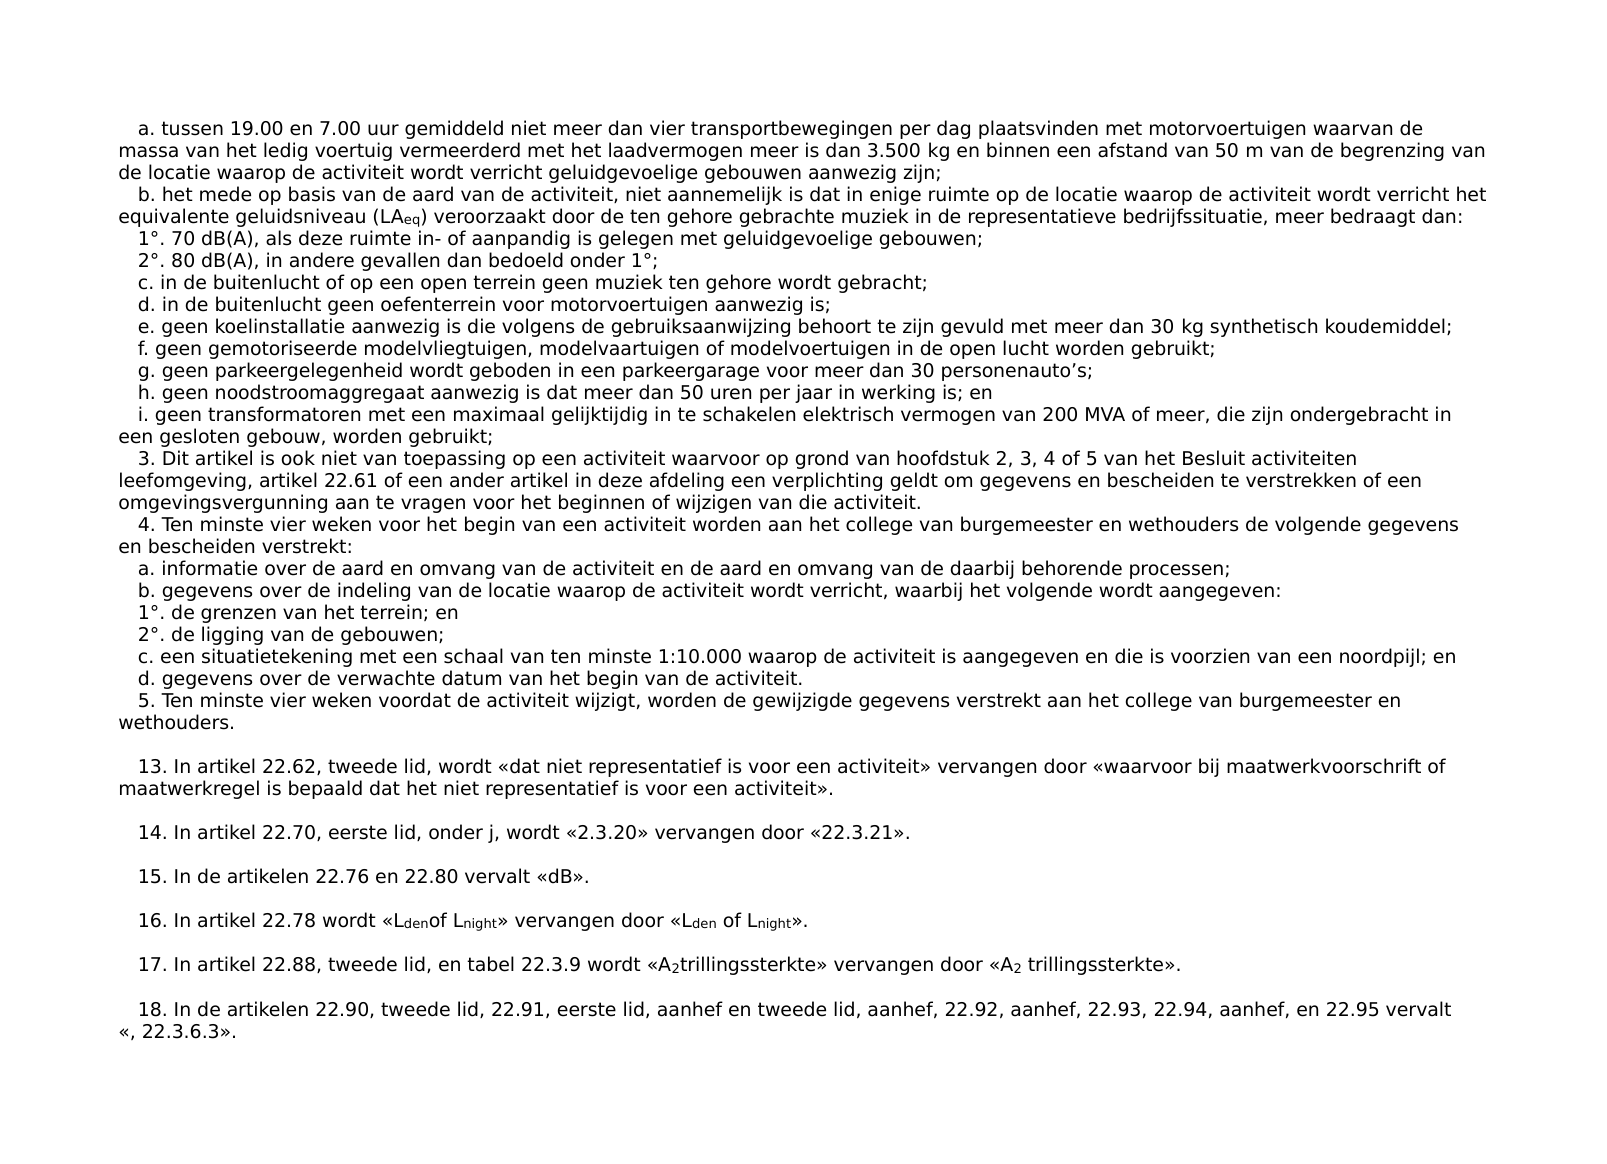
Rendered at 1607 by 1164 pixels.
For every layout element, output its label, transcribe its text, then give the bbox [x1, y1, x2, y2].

text c. een situatietekening met een schaal van ten minste 1:10.000 waarop de activiteit is aangegeven en die is voorzien van een noordpijl; en [118, 646, 1488, 668]
text b. het mede op basis van de aard van de activiteit, niet aannemelijk is dat in enige ruimte op de locatie waarop de activiteit wordt verricht het equivalente geluidsniveau (LAeq) veroorzaakt door de ten gehore gebrachte muziek in de representatieve bedrijfssituatie, meer bedraagt dan: [118, 184, 1488, 228]
text g. geen parkeergelegenheid wordt geboden in een parkeergarage voor meer dan 30 personenauto’s; [118, 360, 1488, 382]
text 15. In de artikelen 22.76 en 22.80 vervalt «dB». [118, 866, 1488, 888]
text d. in de buitenlucht geen oefenterrein voor motorvoertuigen aanwezig is; [118, 294, 1488, 316]
text f. geen gemotoriseerde modelvliegtuigen, modelvaartuigen of modelvoertuigen in de open lucht worden gebruikt; [118, 338, 1488, 360]
text 18. In de artikelen 22.90, tweede lid, 22.91, eerste lid, aanhef en tweede lid, aanhef, 22.92, aanhef, 22.93, 22.94, aanhef, en 22.95 vervalt «, 22.3.6.3». [118, 998, 1488, 1042]
text 16. In artikel 22.78 wordt «Ldenof Lnight» vervangen door «Lden of Lnight». [118, 910, 1488, 932]
text i. geen transformatoren met een maximaal gelijktijdig in te schakelen elektrisch vermogen van 200 MVA of meer, die zijn ondergebracht in een gesloten gebouw, worden gebruikt; [118, 404, 1488, 448]
text e. geen koelinstallatie aanwezig is die volgens de gebruiksaanwijzing behoort te zijn gevuld met meer dan 30 kg synthetisch koudemiddel; [118, 316, 1488, 338]
text 1°. 70 dB(A), als deze ruimte in- of aanpandig is gelegen met geluidgevoelige gebouwen; [118, 228, 1488, 250]
text a. tussen 19.00 en 7.00 uur gemiddeld niet meer dan vier transportbewegingen per dag plaatsvinden met motorvoertuigen waarvan de massa van het ledig voertuig vermeerderd met het laadvermogen meer is dan 3.500 kg en binnen een afstand van 50 m van de begrenzing van de locatie waarop de activiteit wordt verricht geluidgevoelige gebouwen aanwezig zijn; [118, 118, 1488, 184]
text b. gegevens over de indeling van de locatie waarop de activiteit wordt verricht, waarbij het volgende wordt aangegeven: [118, 580, 1488, 602]
text h. geen noodstroomaggregaat aanwezig is dat meer dan 50 uren per jaar in werking is; en [118, 382, 1488, 404]
text 2°. 80 dB(A), in andere gevallen dan bedoeld onder 1°; [118, 250, 1488, 272]
text 14. In artikel 22.70, eerste lid, onder j, wordt «2.3.20» vervangen door «22.3.21». [118, 822, 1488, 844]
text 13. In artikel 22.62, tweede lid, wordt «dat niet representatief is voor een activiteit» vervangen door «waarvoor bij maatwerkvoorschrift of maatwerkregel is bepaald dat het niet representatief is voor een activiteit». [118, 756, 1488, 800]
text 1°. de grenzen van het terrein; en [118, 602, 1488, 624]
text d. gegevens over de verwachte datum van het begin van de activiteit. [118, 668, 1488, 689]
text 17. In artikel 22.88, tweede lid, en tabel 22.3.9 wordt «A2trillingssterkte» vervangen door «A2 trillingssterkte». [118, 954, 1488, 976]
text c. in de buitenlucht of op een open terrein geen muziek ten gehore wordt gebracht; [118, 272, 1488, 294]
text 4. Ten minste vier weken voor het begin van een activiteit worden aan het college van burgemeester en wethouders de volgende gegevens en bescheiden verstrekt: [118, 514, 1488, 558]
text a. informatie over de aard en omvang van de activiteit en de aard en omvang van de daarbij behorende processen; [118, 558, 1488, 580]
text 3. Dit artikel is ook niet van toepassing op een activiteit waarvoor op grond van hoofdstuk 2, 3, 4 of 5 van het Besluit activiteiten leefomgeving, artikel 22.61 of een ander artikel in deze afdeling een verplichting geldt om gegevens en bescheiden te verstrekken of een omgevingsvergunning aan te vragen voor het beginnen of wijzigen van die activiteit. [118, 448, 1488, 514]
text 2°. de ligging van de gebouwen; [118, 624, 1488, 646]
text 5. Ten minste vier weken voordat de activiteit wijzigt, worden de gewijzigde gegevens verstrekt aan het college van burgemeester en wethouders. [118, 689, 1488, 733]
